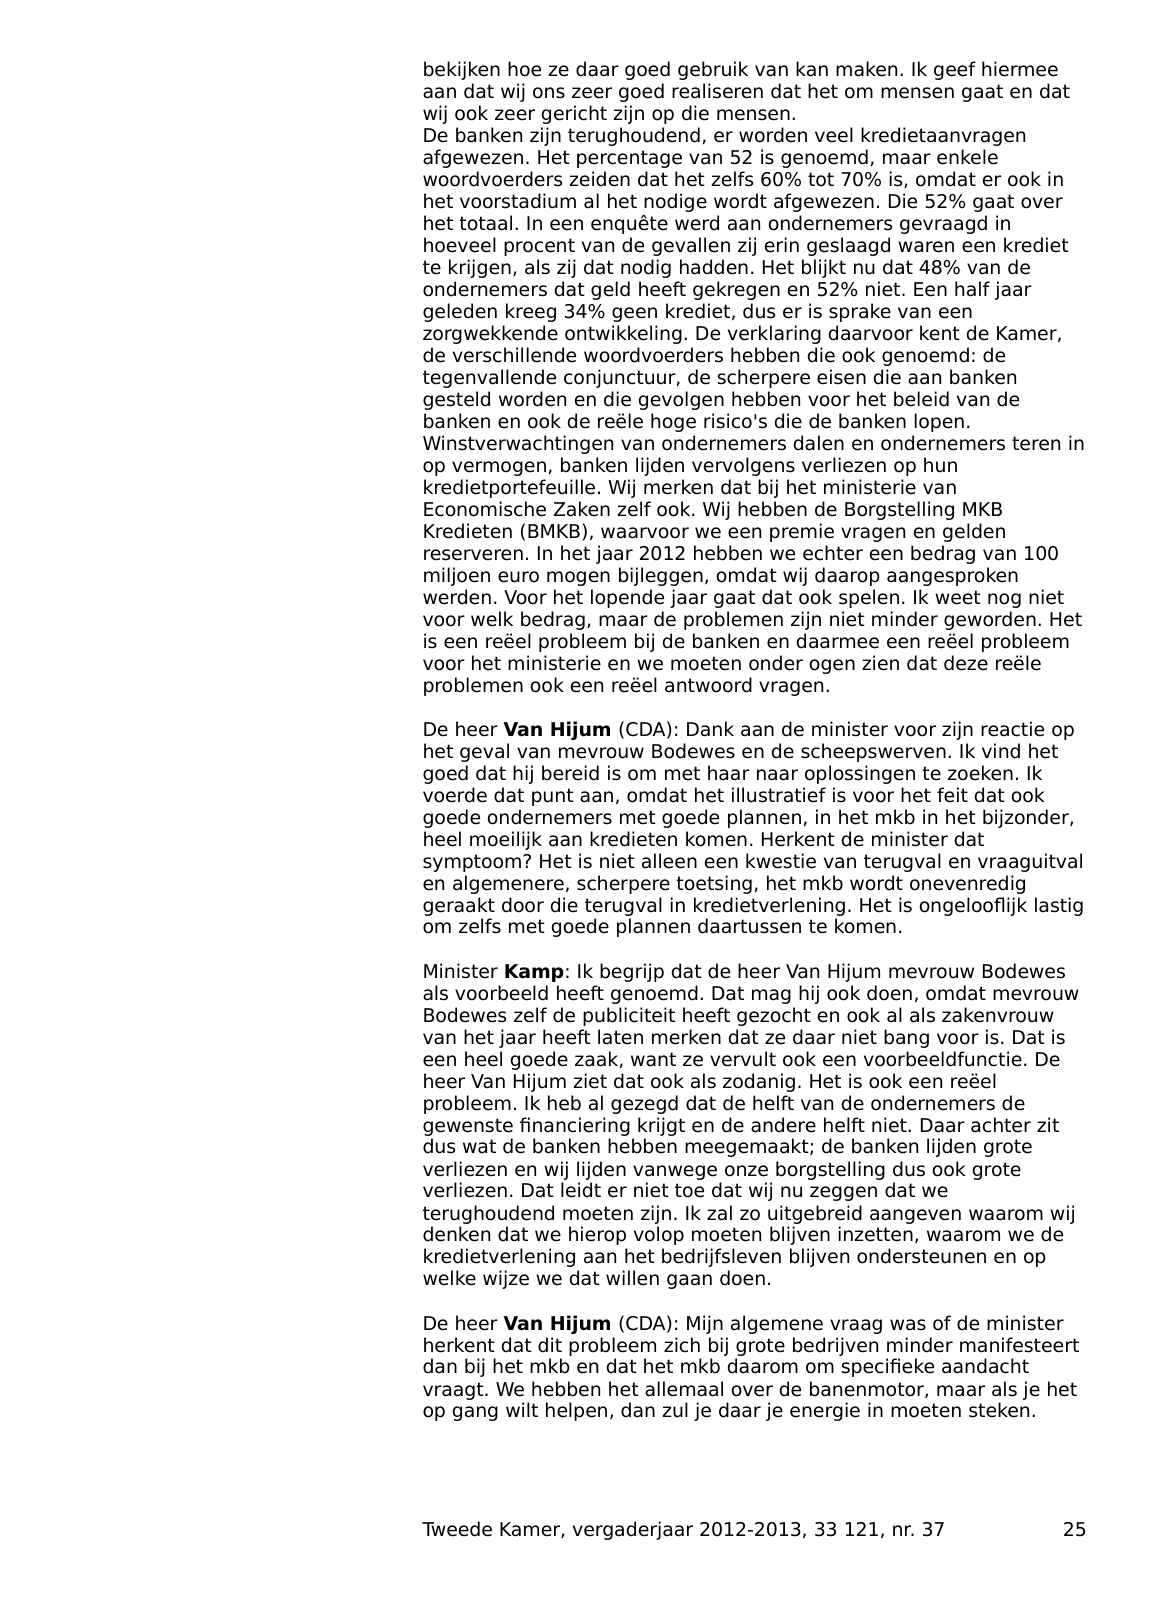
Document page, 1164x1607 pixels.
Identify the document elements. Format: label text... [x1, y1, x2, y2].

text Minister Kamp: Ik begrijp dat de heer Van Hijum mevrouw Bodewes als voorbeeld heeft genoemd. Dat mag hij ook doen, omdat mevrouw Bodewes zelf de publiciteit heeft gezocht en ook al als zakenvrouw van het jaar heeft laten merken dat ze daar niet bang voor is. Dat is een heel goede zaak, want ze vervult ook een voorbeeldfunctie. De heer Van Hijum ziet dat ook als zodanig. Het is ook een reëel probleem. Ik heb al gezegd dat de helft van de ondernemers de gewenste financiering krijgt en de andere helft niet. Daar achter zit dus wat de banken hebben meegemaakt; de banken lijden grote verliezen en wij lijden vanwege onze borgstelling dus ook grote verliezen. Dat leidt er niet toe dat wij nu zeggen dat we terughoudend moeten zijn. Ik zal zo uitgebreid aangeven waarom wij denken dat we hierop volop moeten blijven inzetten, waarom we de kredietverlening aan het bedrijfsleven blijven ondersteunen en op welke wijze we dat willen gaan doen. [422, 961, 1087, 1290]
text bekijken hoe ze daar goed gebruik van kan maken. Ik geef hiermee aan dat wij ons zeer goed realiseren dat het om mensen gaat en dat wij ook zeer gericht zijn op die mensen. [422, 59, 1087, 125]
text De banken zijn terughoudend, er worden veel kredietaanvragen afgewezen. Het percentage van 52 is genoemd, maar enkele woordvoerders zeiden dat het zelfs 60% tot 70% is, omdat er ook in het voorstadium al het nodige wordt afgewezen. Die 52% gaat over het totaal. In een enquête werd aan ondernemers gevraagd in hoeveel procent van de gevallen zij erin geslaagd waren een krediet te krijgen, als zij dat nodig hadden. Het blijkt nu dat 48% van de ondernemers dat geld heeft gekregen en 52% niet. Een half jaar geleden kreeg 34% geen krediet, dus er is sprake van een zorgwekkende ontwikkeling. De verklaring daarvoor kent de Kamer, de verschillende woordvoerders hebben die ook genoemd: de tegenvallende conjunctuur, de scherpere eisen die aan banken gesteld worden en die gevolgen hebben voor het beleid van de banken en ook de reële hoge risico's die de banken lopen. Winstverwachtingen van ondernemers dalen en ondernemers teren in op vermogen, banken lijden vervolgens verliezen op hun kredietportefeuille. Wij merken dat bij het ministerie van Economische Zaken zelf ook. Wij hebben de Borgstelling MKB Kredieten (BMKB), waarvoor we een premie vragen en gelden reserveren. In het jaar 2012 hebben we echter een bedrag van 100 miljoen euro mogen bijleggen, omdat wij daarop aangesproken werden. Voor het lopende jaar gaat dat ook spelen. Ik weet nog niet voor welk bedrag, maar de problemen zijn niet minder geworden. Het is een reëel probleem bij de banken en daarmee een reëel probleem voor het ministerie en we moeten onder ogen zien dat deze reële problemen ook een reëel antwoord vragen. [422, 125, 1087, 696]
text De heer Van Hijum (CDA): Mijn algemene vraag was of de minister herkent dat dit probleem zich bij grote bedrijven minder manifesteert dan bij het mkb en dat het mkb daarom om specifieke aandacht vraagt. We hebben het allemaal over de banenmotor, maar als je het op gang wilt helpen, dan zul je daar je energie in moeten steken. [422, 1312, 1087, 1422]
text De heer Van Hijum (CDA): Dank aan de minister voor zijn reactie op het geval van mevrouw Bodewes en de scheepswerven. Ik vind het goed dat hij bereid is om met haar naar oplossingen te zoeken. Ik voerde dat punt aan, omdat het illustratief is voor het feit dat ook goede ondernemers met goede plannen, in het mkb in het bijzonder, heel moeilijk aan kredieten komen. Herkent de minister dat symptoom? Het is niet alleen een kwestie van terugval en vraaguitval en algemenere, scherpere toetsing, het mkb wordt onevenredig geraakt door die terugval in kredietverlening. Het is ongelooflijk lastig om zelfs met goede plannen daartussen te komen. [422, 719, 1087, 938]
